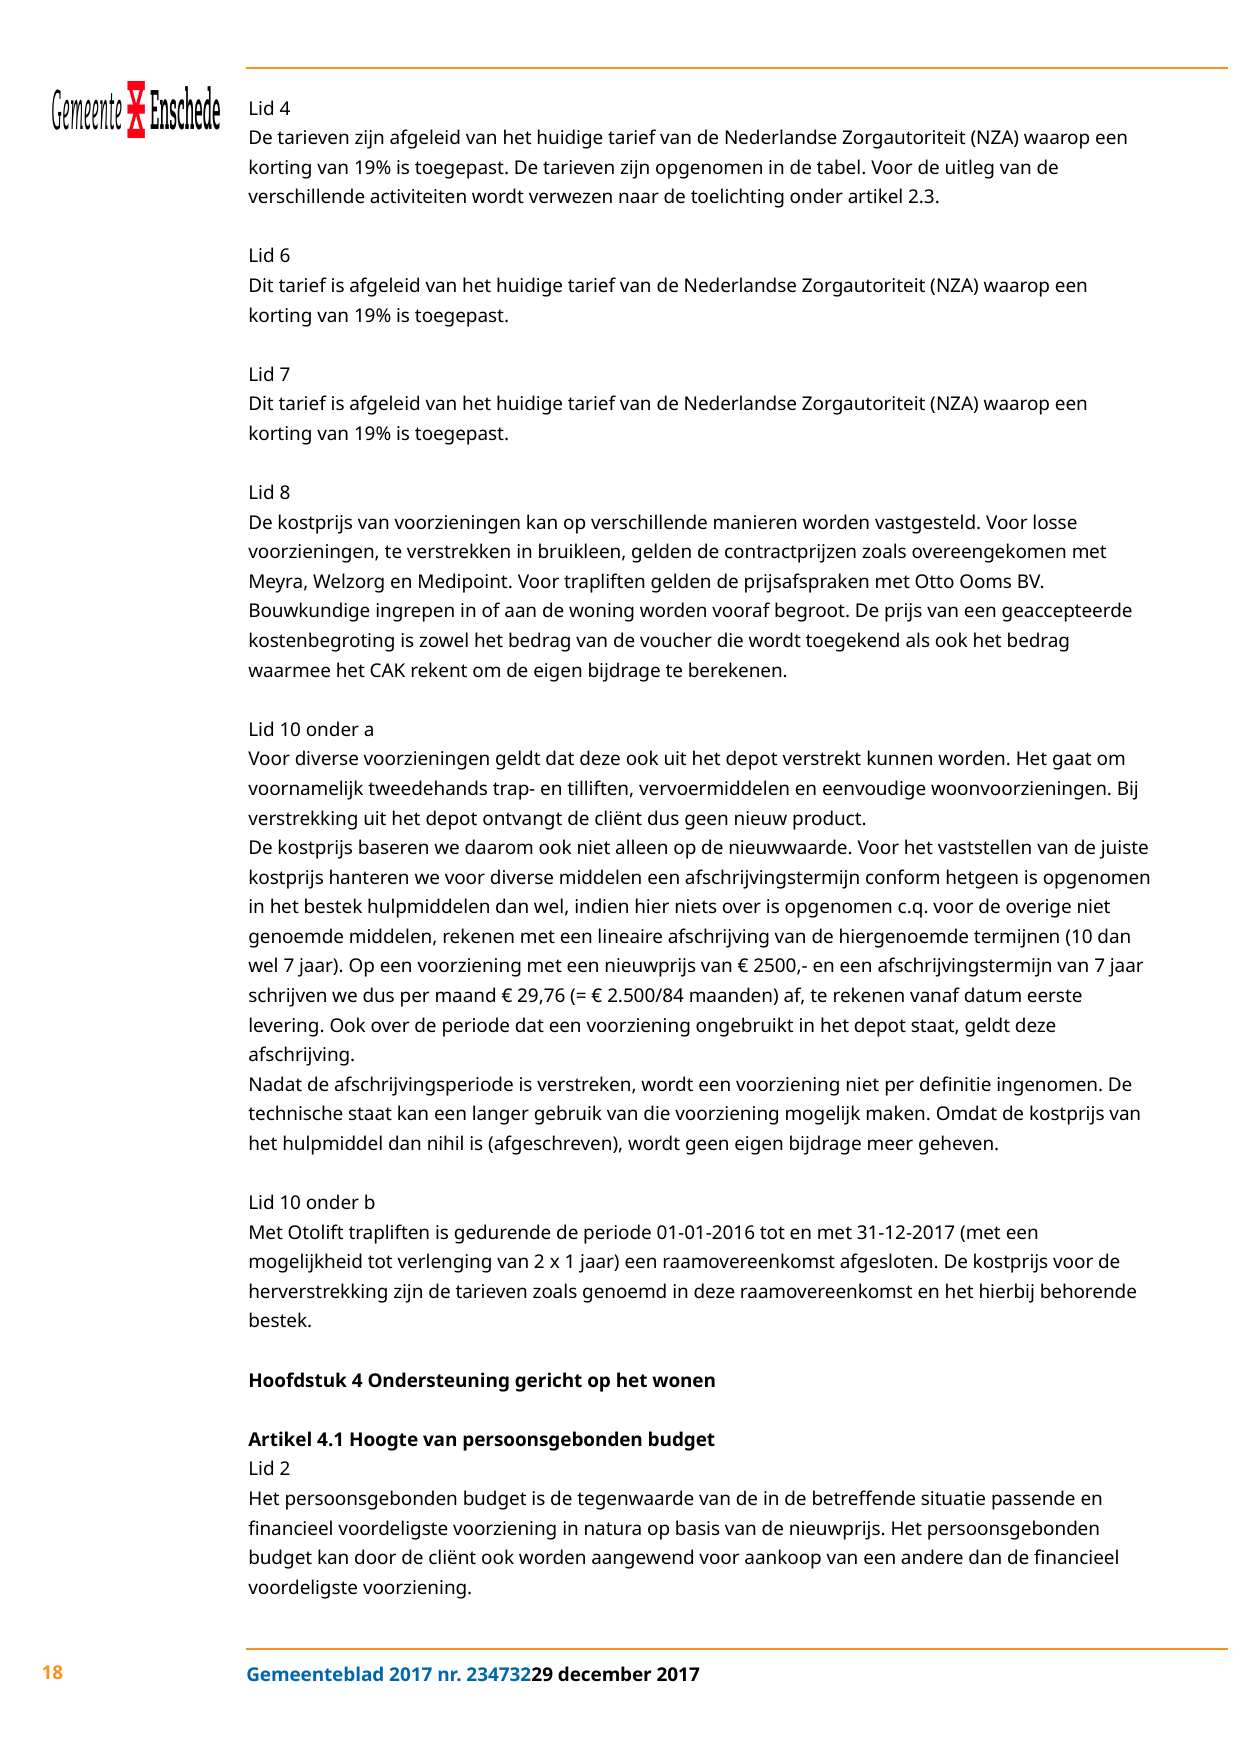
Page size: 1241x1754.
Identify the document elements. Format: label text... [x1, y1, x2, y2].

text Dit tarief is afgeleid van het huidige tarief van de Nederlandse Zorgautoriteit (NZA) waarop een korting van 19% is toegepast. [248, 391, 1152, 446]
text Het persoonsgebonden budget is de tegenwaarde van de in de betreffende situatie passende en financieel voordeligste voorziening in natura op basis van de nieuwprijs. Het persoonsgebonden budget kan door de cliënt ook worden aangewend voor aankoop van een andere dan de financieel voordeligste voorziening. [248, 1485, 1152, 1600]
text Lid 2 [248, 1456, 1152, 1481]
text Lid 7 [248, 361, 1152, 387]
text Artikel 4.1 Hoogte van persoonsgebonden budget [248, 1426, 1152, 1452]
text Dit tarief is afgeleid van het huidige tarief van de Nederlandse Zorgautoriteit (NZA) waarop een korting van 19% is toegepast. [248, 272, 1152, 328]
text Lid 10 onder b [248, 1189, 1152, 1215]
text Lid 8 [248, 479, 1152, 505]
text Lid 10 onder a [248, 716, 1152, 742]
picture [41, 47, 231, 172]
text Nadat de afschrijvingsperiode is verstreken, wordt een voorziening niet per definitie ingenomen. De technische staat kan een langer gebruik van die voorziening mogelijk maken. Omdat de kostprijs van het hulpmiddel dan nihil is (afgeschreven), wordt geen eigen bijdrage meer geheven. [248, 1071, 1152, 1156]
text De kostprijs baseren we daarom ook niet alleen op de nieuwwaarde. Voor het vaststellen van de juiste kostprijs hanteren we voor diverse middelen een afschrijvingstermijn conform hetgeen is opgenomen in het bestek hulpmiddelen dan wel, indien hier niets over is opgenomen c.q. voor de overige niet genoemde middelen, rekenen met een lineaire afschrijving van de hiergenoemde termijnen (10 dan wel 7 jaar). Op een voorziening met een nieuwprijs van € 2500,- en een afschrijvingstermijn van 7 jaar schrijven we dus per maand € 29,76 (= € 2.500/84 maanden) af, te rekenen vanaf datum eerste levering. Ook over de periode dat een voorziening ongebruikt in het depot staat, geldt deze afschrijving. [248, 834, 1152, 1067]
text Lid 6 [248, 243, 1152, 268]
text Met Otolift trapliften is gedurende de periode 01-01-2016 tot en met 31-12-2017 (met een mogelijkheid tot verlenging van 2 x 1 jaar) een raamovereenkomst afgesloten. De kostprijs voor de herverstrekking zijn de tarieven zoals genoemd in deze raamovereenkomst en het hierbij behorende bestek. [248, 1219, 1152, 1333]
text Hoofdstuk 4 Ondersteuning gericht op het wonen [248, 1367, 1152, 1393]
text De tarieven zijn afgeleid van het huidige tarief van de Nederlandse Zorgautoriteit (NZA) waarop een korting van 19% is toegepast. De tarieven zijn opgenomen in de tabel. Voor de uitleg van de verschillende activiteiten wordt verwezen naar de toelichting onder artikel 2.3. [248, 124, 1152, 209]
text Lid 4 [248, 95, 1152, 121]
text Voor diverse voorzieningen geldt dat deze ook uit het depot verstrekt kunnen worden. Het gaat om voornamelijk tweedehands trap- en tilliften, vervoermiddelen en eenvoudige woonvoorzieningen. Bij verstrekking uit het depot ontvangt de cliënt dus geen nieuw product. [248, 746, 1152, 831]
text De kostprijs van voorzieningen kan op verschillende manieren worden vastgesteld. Voor losse voorzieningen, te verstrekken in bruikleen, gelden de contractprijzen zoals overeengekomen met Meyra, Welzorg en Medipoint. Voor trapliften gelden de prijsafspraken met Otto Ooms BV. Bouwkundige ingrepen in of aan de woning worden vooraf begroot. De prijs van een geaccepteerde kostenbegroting is zowel het bedrag van de voucher die wordt toegekend als ook het bedrag waarmee het CAK rekent om de eigen bijdrage te berekenen. [248, 509, 1152, 683]
